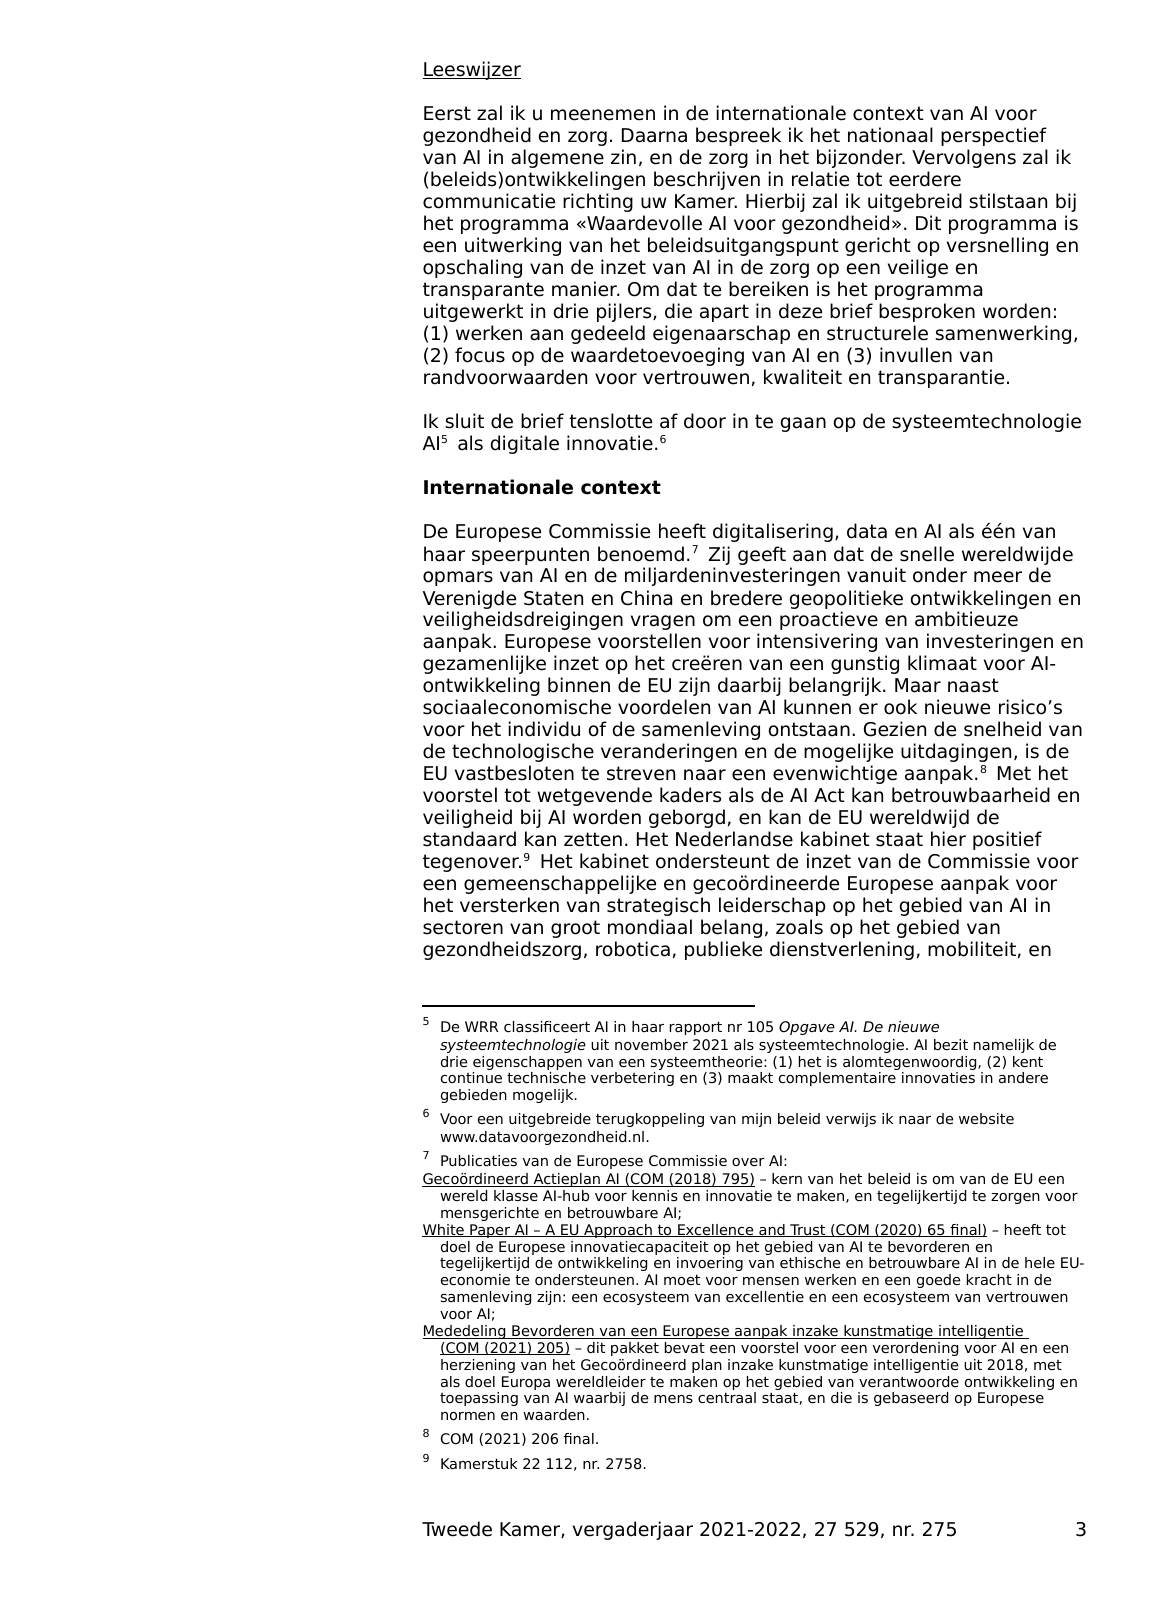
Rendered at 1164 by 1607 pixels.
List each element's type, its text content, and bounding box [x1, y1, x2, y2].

text Ik sluit de brief tenslotte af door in te gaan op de systeemtechnologie AI als digitale innovatie. [422, 411, 1087, 455]
text COM (2021) 206 final. [422, 1427, 1087, 1449]
text White Paper AI – A EU Approach to Excellence and Trust (COM (2020) 65 final) – heeft tot doel de Europese innovatiecapaciteit op het gebied van AI te bevorderen en tegelijkertijd de ontwikkeling en invoering van ethische en betrouwbare AI in de hele EU-economie te ondersteunen. AI moet voor mensen werken en een goede kracht in de samenleving zijn: een ecosysteem van excellentie en een ecosysteem van vertrouwen voor AI; [422, 1222, 1087, 1323]
text De WRR classificeert AI in haar rapport nr 105 Opgave AI. De nieuwe systeemtechnologie uit november 2021 als systeemtechnologie. AI bezit namelijk de drie eigenschappen van een systeemtheorie: (1) het is alomtegenwoordig, (2) kent continue technische verbetering en (3) maakt complementaire innovaties in andere gebieden mogelijk. [422, 1015, 1087, 1104]
text Publicaties van de Europese Commissie over AI: [422, 1149, 1087, 1171]
text Gecoördineerd Actieplan AI (COM (2018) 795) – kern van het beleid is om van de EU een wereld klasse AI-hub voor kennis en innovatie te maken, en tegelijkertijd te zorgen voor mensgerichte en betrouwbare AI; [422, 1171, 1087, 1222]
text Mededeling Bevorderen van een Europese aanpak inzake kunstmatige intelligentie (COM (2021) 205) – dit pakket bevat een voorstel voor een verordening voor AI en een herziening van het Gecoördineerd plan inzake kunstmatige intelligentie uit 2018, met als doel Europa wereldleider te maken op het gebied van verantwoorde ontwikkeling en toepassing van AI waarbij de mens centraal staat, en die is gebaseerd op Europese normen en waarden. [422, 1323, 1087, 1424]
text De Europese Commissie heeft digitalisering, data en AI als één van haar speerpunten benoemd. Zij geeft aan dat de snelle wereldwijde opmars van AI en de miljardeninvesteringen vanuit onder meer de Verenigde Staten en China en bredere geopolitieke ontwikkelingen en veiligheidsdreigingen vragen om een proactieve en ambitieuze aanpak. Europese voorstellen voor intensivering van investeringen en gezamenlijke inzet op het creëren van een gunstig klimaat voor AI-ontwikkeling binnen de EU zijn daarbij belangrijk. Maar naast sociaaleconomische voordelen van AI kunnen er ook nieuwe risico’s voor het individu of de samenleving ontstaan. Gezien de snelheid van de technologische veranderingen en de mogelijke uitdagingen, is de EU vastbesloten te streven naar een evenwichtige aanpak. Met het voorstel tot wetgevende kaders als de AI Act kan betrouwbaarheid en veiligheid bij AI worden geborgd, en kan de EU wereldwijd de standaard kan zetten. Het Nederlandse kabinet staat hier positief tegenover. Het kabinet ondersteunt de inzet van de Commissie voor een gemeenschappelijke en gecoördineerde Europese aanpak voor het versterken van strategisch leiderschap op het gebied van AI in sectoren van groot mondiaal belang, zoals op het gebied van gezondheidszorg, robotica, publieke dienstverlening, mobiliteit, en [422, 521, 1087, 961]
subtitle Leeswijzer [422, 59, 1087, 81]
text Voor een uitgebreide terugkoppeling van mijn beleid verwijs ik naar de website www.datavoorgezondheid.nl. [422, 1107, 1087, 1146]
text Kamerstuk 22 112, nr. 2758. [422, 1452, 1087, 1474]
subtitle Internationale context [422, 477, 1087, 499]
text Eerst zal ik u meenemen in de internationale context van AI voor gezondheid en zorg. Daarna bespreek ik het nationaal perspectief van AI in algemene zin, en de zorg in het bijzonder. Vervolgens zal ik (beleids)ontwikkelingen beschrijven in relatie tot eerdere communicatie richting uw Kamer. Hierbij zal ik uitgebreid stilstaan bij het programma «Waardevolle AI voor gezondheid». Dit programma is een uitwerking van het beleidsuitgangspunt gericht op versnelling en opschaling van de inzet van AI in de zorg op een veilige en transparante manier. Om dat te bereiken is het programma uitgewerkt in drie pijlers, die apart in deze brief besproken worden: (1) werken aan gedeeld eigenaarschap en structurele samenwerking, (2) focus op de waardetoevoeging van AI en (3) invullen van randvoorwaarden voor vertrouwen, kwaliteit en transparantie. [422, 103, 1087, 389]
